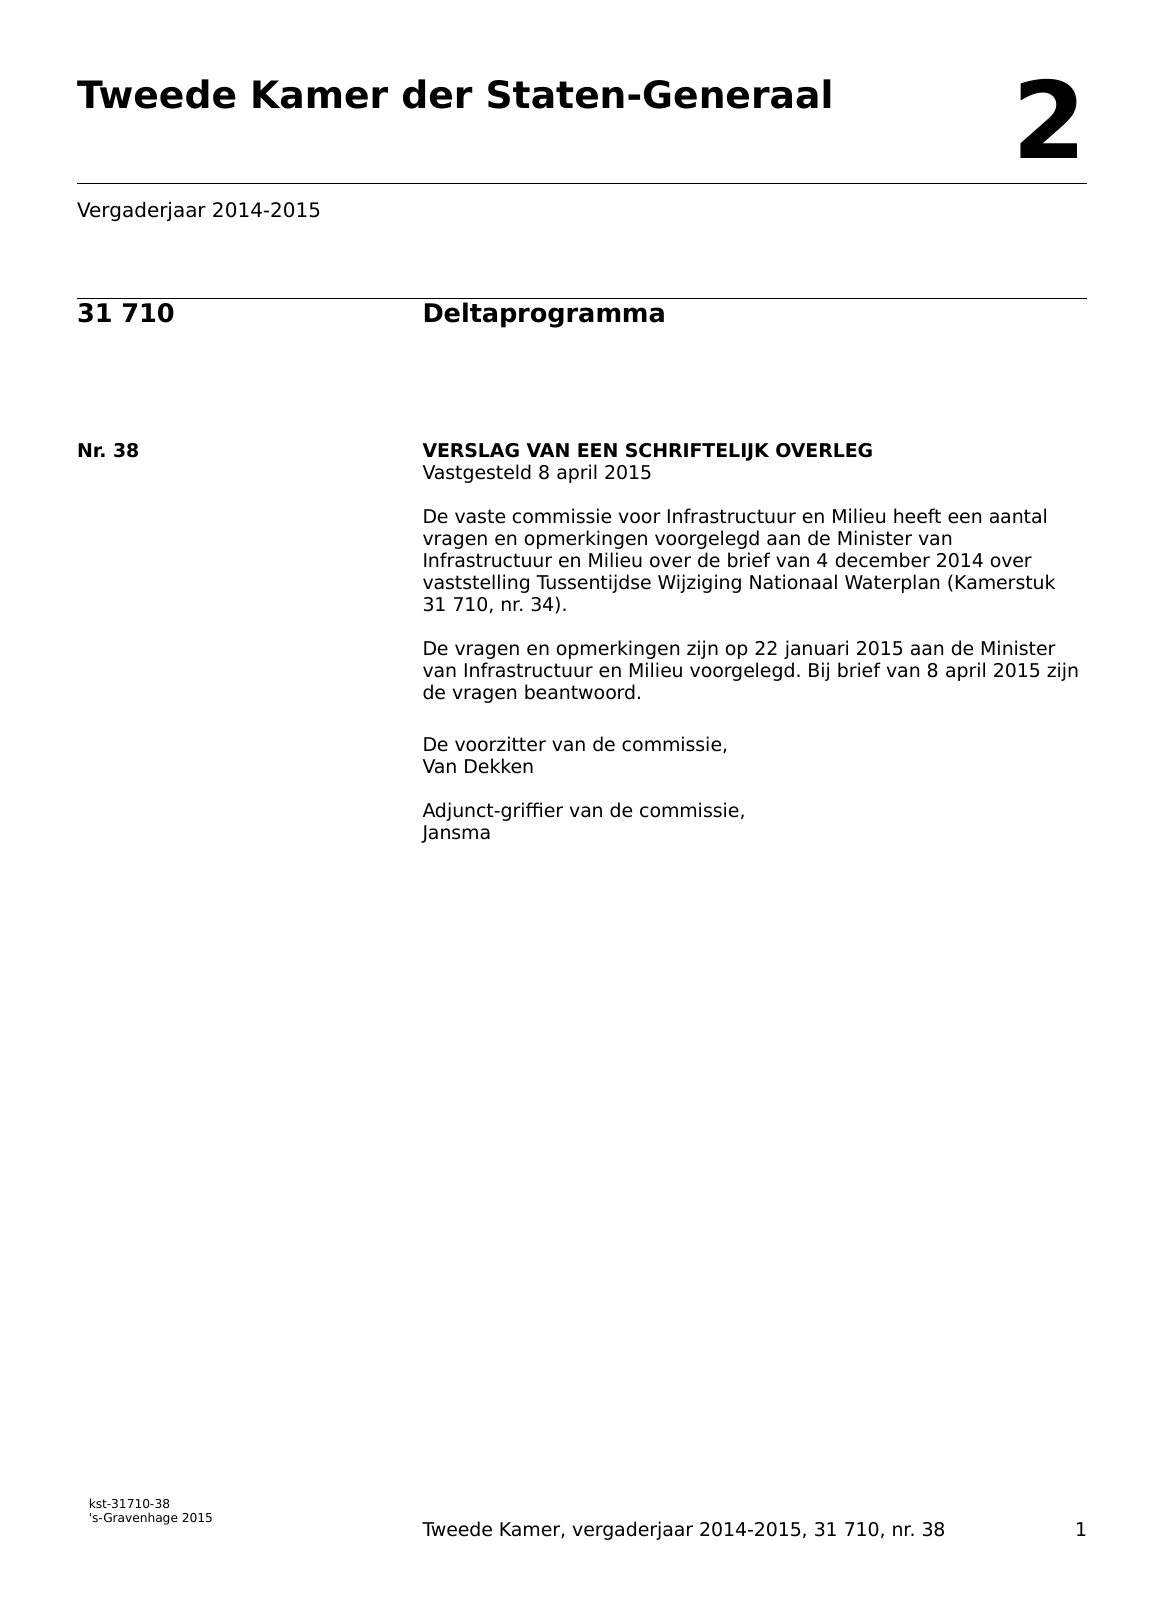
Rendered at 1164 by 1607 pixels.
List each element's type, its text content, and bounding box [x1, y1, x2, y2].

text 's-Gravenhage 2015 [88, 1511, 323, 1525]
table_cell Vergaderjaar 2014-2015 [77, 184, 1087, 298]
text De vaste commissie voor Infrastructuur en Milieu heeft een aantal vragen en opmerkingen voorgelegd aan de Minister van Infrastructuur en Milieu over de brief van 4 december 2014 over vaststelling Tussentijdse Wijziging Nationaal Waterplan (Kamerstuk 31 710, nr. 34). [422, 506, 1087, 616]
text De voorzitter van de commissie, Van Dekken [422, 734, 1087, 778]
subtitle Nr. 38 VERSLAG VAN EEN SCHRIFTELIJK OVERLEG [77, 440, 1087, 462]
text Adjunct-griffier van de commissie, Jansma [422, 800, 1087, 844]
table_header 2 [886, 59, 1087, 183]
text De vragen en opmerkingen zijn op 22 januari 2015 aan de Minister van Infrastructuur en Milieu voorgelegd. Bij brief van 8 april 2015 zijn de vragen beantwoord. [422, 638, 1087, 704]
table_header Tweede Kamer der Staten-Generaal [77, 59, 886, 183]
text kst-31710-38 [88, 1497, 323, 1511]
text Vastgesteld 8 april 2015 [422, 462, 1087, 484]
subtitle 31 710 Deltaprogramma [77, 299, 1087, 329]
